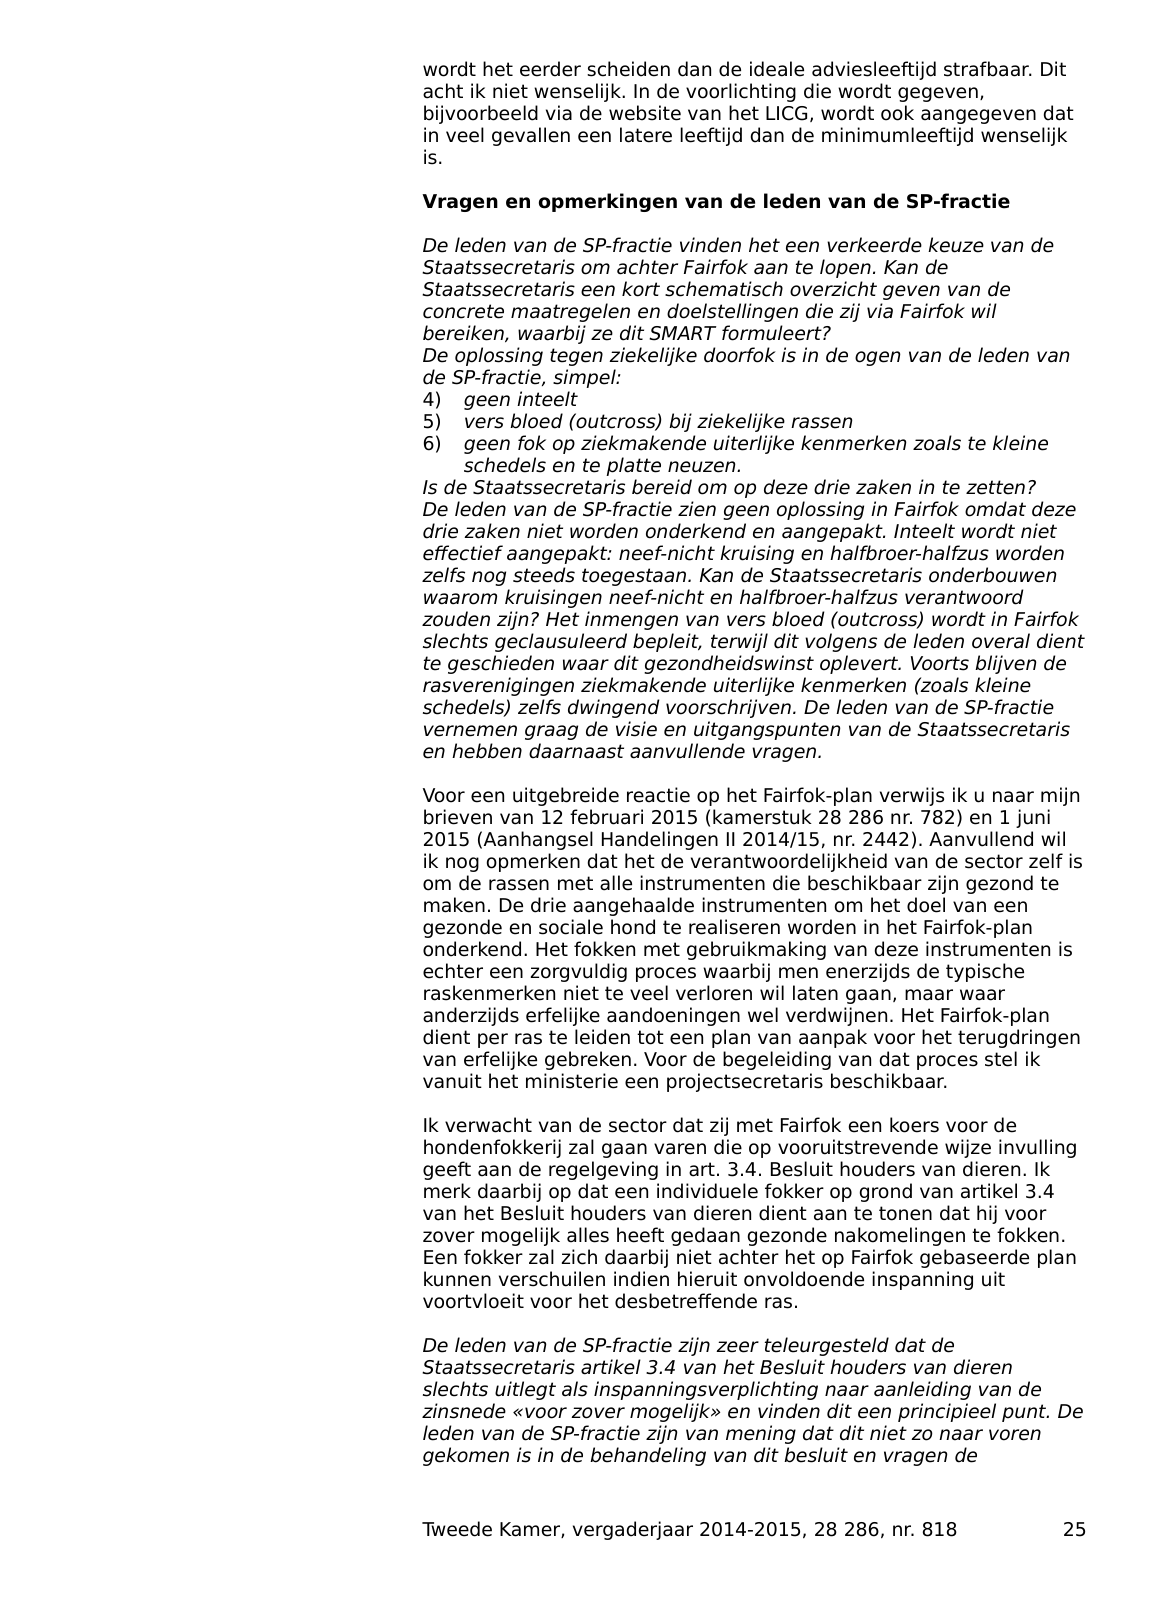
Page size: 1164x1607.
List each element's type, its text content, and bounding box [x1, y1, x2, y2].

text Ik verwacht van de sector dat zij met Fairfok een koers voor de hondenfokkerij zal gaan varen die op vooruitstrevende wijze invulling geeft aan de regelgeving in art. 3.4. Besluit houders van dieren. Ik merk daarbij op dat een individuele fokker op grond van artikel 3.4 van het Besluit houders van dieren dient aan te tonen dat hij voor zover mogelijk alles heeft gedaan gezonde nakomelingen te fokken. Een fokker zal zich daarbij niet achter het op Fairfok gebaseerde plan kunnen verschuilen indien hieruit onvoldoende inspanning uit voortvloeit voor het desbetreffende ras. [422, 1115, 1087, 1313]
text De leden van de SP-fractie vinden het een verkeerde keuze van de Staatssecretaris om achter Fairfok aan te lopen. Kan de Staatssecretaris een kort schematisch overzicht geven van de concrete maatregelen en doelstellingen die zij via Fairfok wil bereiken, waarbij ze dit SMART formuleert? [422, 235, 1087, 345]
text De oplossing tegen ziekelijke doorfok is in de ogen van de leden van de SP-fractie, simpel: [422, 345, 1087, 389]
subtitle Vragen en opmerkingen van de leden van de SP-fractie [422, 191, 1087, 213]
text De leden van de SP-fractie zien geen oplossing in Fairfok omdat deze drie zaken niet worden onderkend en aangepakt. Inteelt wordt niet effectief aangepakt: neef-nicht kruising en halfbroer-halfzus worden zelfs nog steeds toegestaan. Kan de Staatssecretaris onderbouwen waarom kruisingen neef-nicht en halfbroer-halfzus verantwoord zouden zijn? Het inmengen van vers bloed (outcross) wordt in Fairfok slechts geclausuleerd bepleit, terwijl dit volgens de leden overal dient te geschieden waar dit gezondheidswinst oplevert. Voorts blijven de rasverenigingen ziekmakende uiterlijke kenmerken (zoals kleine schedels) zelfs dwingend voorschrijven. De leden van de SP-fractie vernemen graag de visie en uitgangspunten van de Staatssecretaris en hebben daarnaast aanvullende vragen. [422, 499, 1087, 763]
text 4) geen inteelt [422, 389, 1087, 411]
text 6) geen fok op ziekmakende uiterlijke kenmerken zoals te kleine schedels en te platte neuzen. [422, 433, 1087, 477]
text wordt het eerder scheiden dan de ideale adviesleeftijd strafbaar. Dit acht ik niet wenselijk. In de voorlichting die wordt gegeven, bijvoorbeeld via de website van het LICG, wordt ook aangegeven dat in veel gevallen een latere leeftijd dan de minimumleeftijd wenselijk is. [422, 59, 1087, 169]
text 5) vers bloed (outcross) bij ziekelijke rassen [422, 411, 1087, 433]
text De leden van de SP-fractie zijn zeer teleurgesteld dat de Staatssecretaris artikel 3.4 van het Besluit houders van dieren slechts uitlegt als inspanningsverplichting naar aanleiding van de zinsnede «voor zover mogelijk» en vinden dit een principieel punt. De leden van de SP-fractie zijn van mening dat dit niet zo naar voren gekomen is in de behandeling van dit besluit en vragen de [422, 1335, 1087, 1467]
text Is de Staatssecretaris bereid om op deze drie zaken in te zetten? [422, 477, 1087, 499]
text Voor een uitgebreide reactie op het Fairfok-plan verwijs ik u naar mijn brieven van 12 februari 2015 (kamerstuk 28 286 nr. 782) en 1 juni 2015 (Aanhangsel Handelingen II 2014/15, nr. 2442). Aanvullend wil ik nog opmerken dat het de verantwoordelijkheid van de sector zelf is om de rassen met alle instrumenten die beschikbaar zijn gezond te maken. De drie aangehaalde instrumenten om het doel van een gezonde en sociale hond te realiseren worden in het Fairfok-plan onderkend. Het fokken met gebruikmaking van deze instrumenten is echter een zorgvuldig proces waarbij men enerzijds de typische raskenmerken niet te veel verloren wil laten gaan, maar waar anderzijds erfelijke aandoeningen wel verdwijnen. Het Fairfok-plan dient per ras te leiden tot een plan van aanpak voor het terugdringen van erfelijke gebreken. Voor de begeleiding van dat proces stel ik vanuit het ministerie een projectsecretaris beschikbaar. [422, 785, 1087, 1093]
